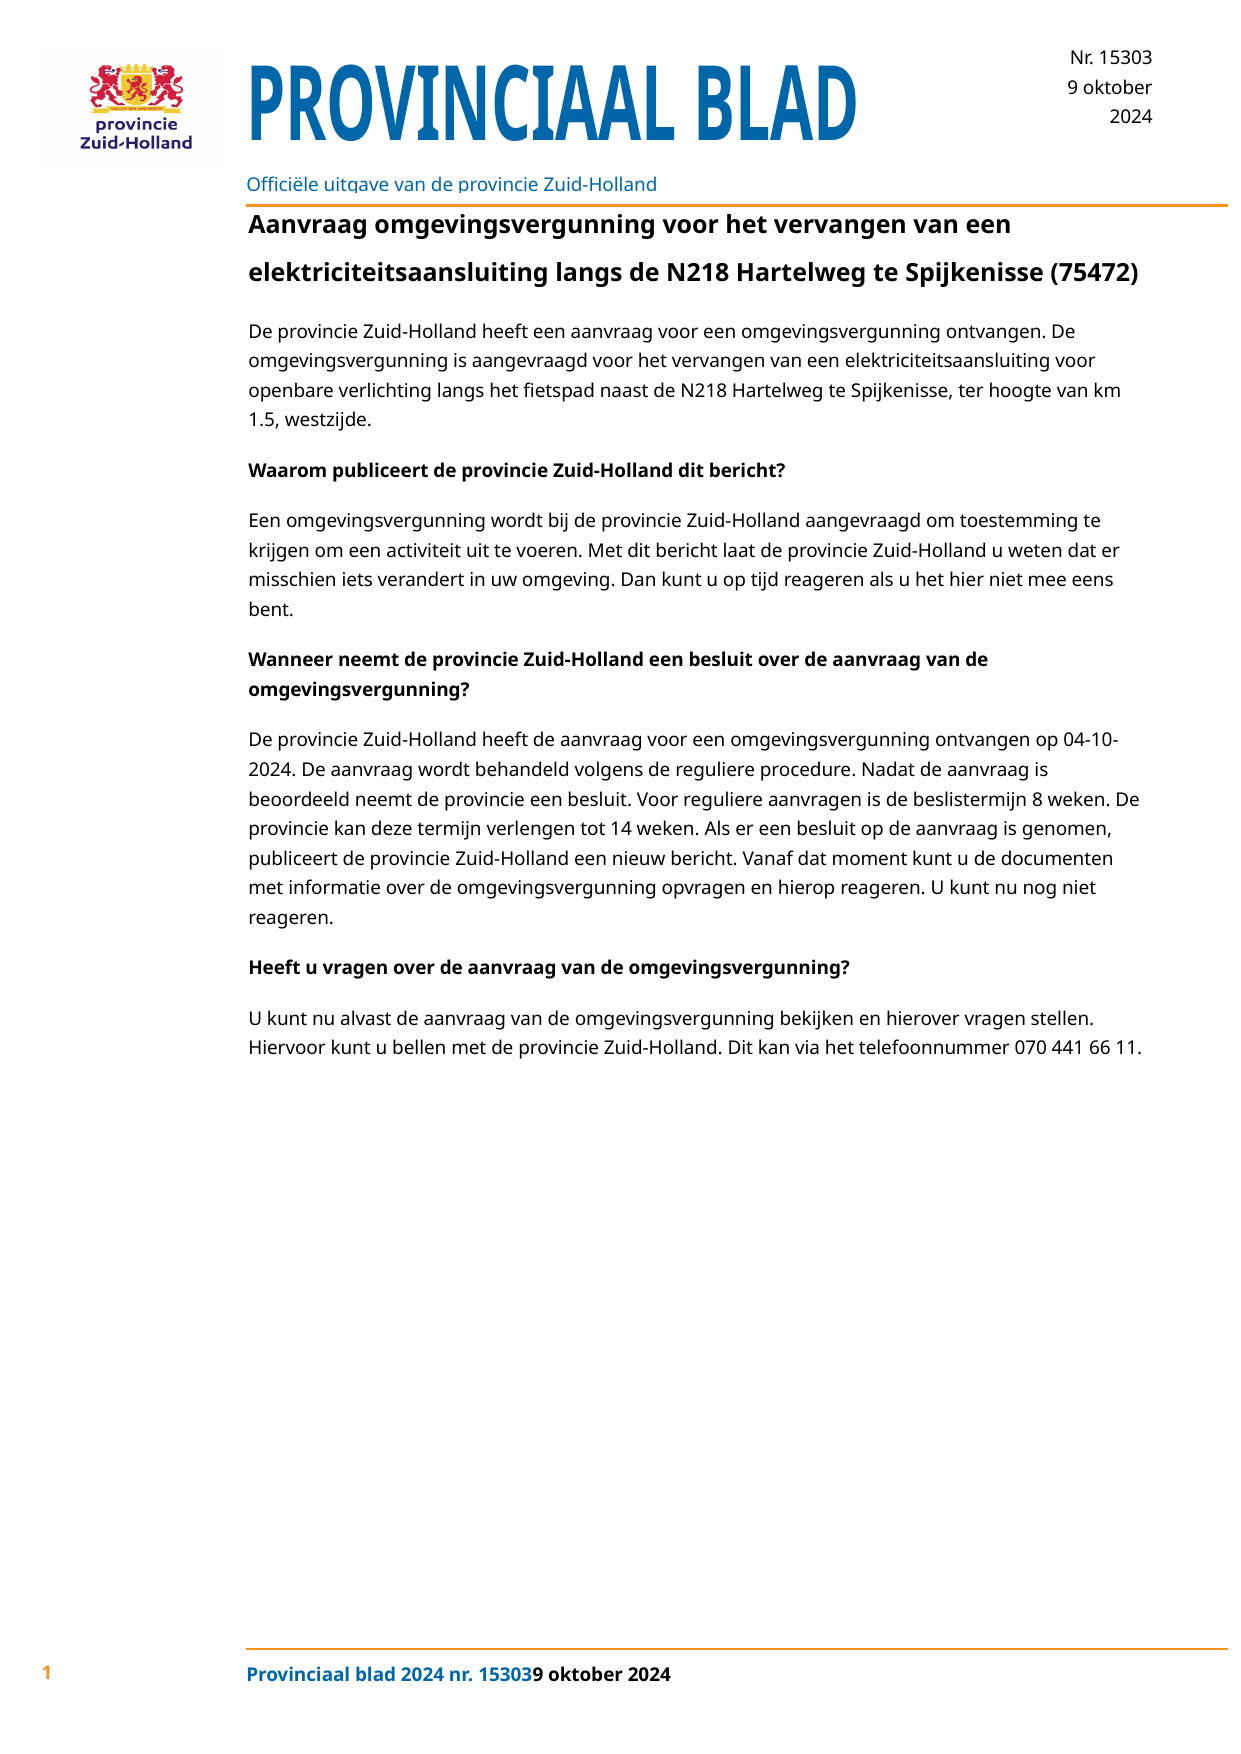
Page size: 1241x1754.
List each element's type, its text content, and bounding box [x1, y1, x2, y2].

text Aanvraag omgevingsvergunning voor het vervangen van een elektriciteitsaansluiting langs de N218 Hartelweg te Spijkenisse (75472) [248, 207, 1152, 288]
text De provincie Zuid-Holland heeft een aanvraag voor een omgevingsvergunning ontvangen. De omgevingsvergunning is aangevraagd voor het vervangen van een elektriciteitsaansluiting voor openbare verlichting langs het fietspad naast de N218 Hartelweg te Spijkenisse, ter hoogte van km 1.5, westzijde. [248, 318, 1152, 432]
text Heeft u vragen over de aanvraag van de omgevingsvergunning? [248, 954, 1152, 980]
text Waarom publiceert de provincie Zuid-Holland dit bericht? [248, 457, 1152, 483]
text Een omgevingsvergunning wordt bij de provincie Zuid-Holland aangevraagd om toestemming te krijgen om een activiteit uit te voeren. Met dit bericht laat de provincie Zuid-Holland u weten dat er misschien iets verandert in uw omgeving. Dan kunt u op tijd reageren als u het hier niet mee eens bent. [248, 507, 1152, 622]
picture [41, 47, 231, 172]
text De provincie Zuid-Holland heeft de aanvraag voor een omgevingsvergunning ontvangen op 04-10-2024. De aanvraag wordt behandeld volgens de reguliere procedure. Nadat de aanvraag is beoordeeld neemt de provincie een besluit. Voor reguliere aanvragen is de beslistermijn 8 weken. De provincie kan deze termijn verlengen tot 14 weken. Als er een besluit op de aanvraag is genomen, publiceert de provincie Zuid-Holland een nieuw bericht. Vanaf dat moment kunt u de documenten met informatie over de omgevingsvergunning opvragen en hierop reageren. U kunt nu nog niet reageren. [248, 727, 1152, 930]
text Wanneer neemt de provincie Zuid-Holland een besluit over de aanvraag van de omgevingsvergunning? [248, 647, 1152, 702]
text U kunt nu alvast de aanvraag van de omgevingsvergunning bekijken en hierover vragen stellen. Hiervoor kunt u bellen met de provincie Zuid-Holland. Dit kan via het telefoonnummer 070 441 66 11. [248, 1005, 1152, 1060]
